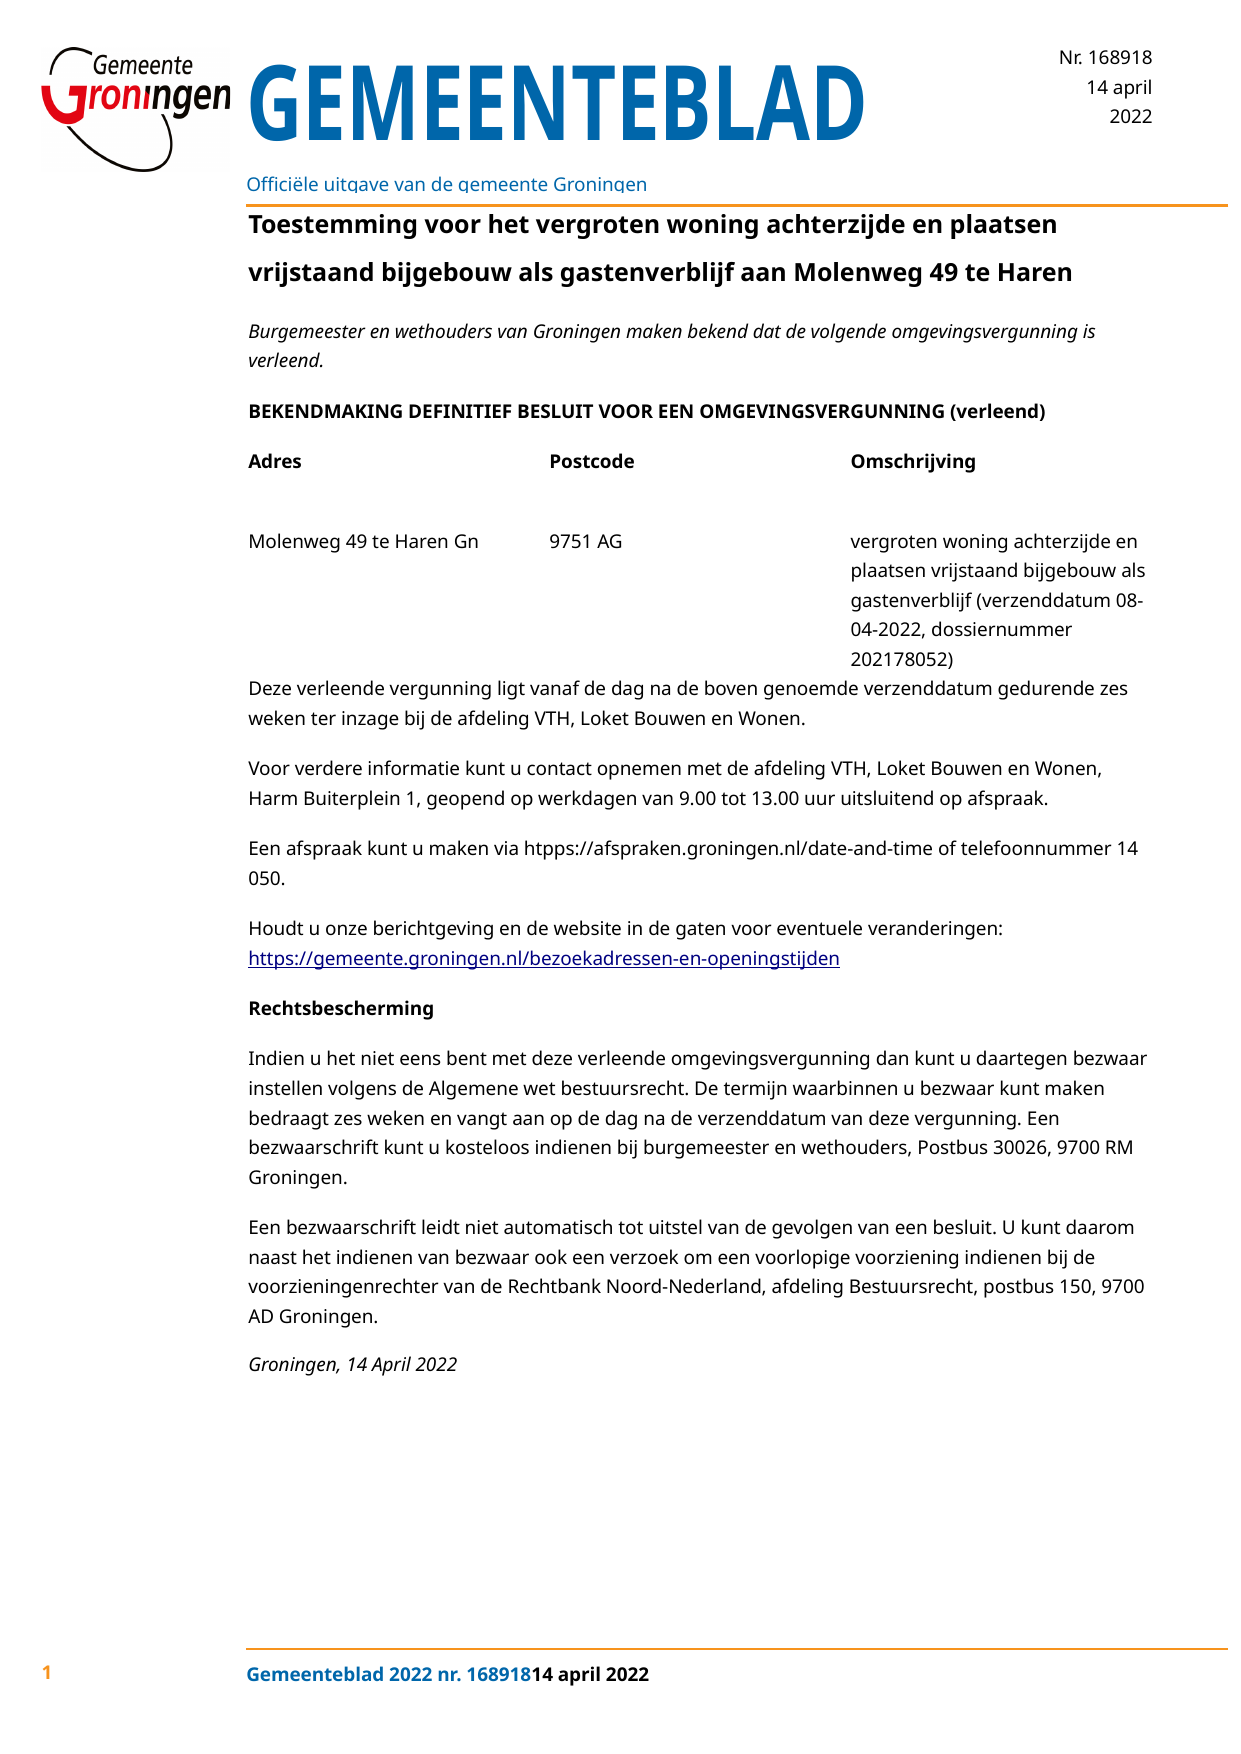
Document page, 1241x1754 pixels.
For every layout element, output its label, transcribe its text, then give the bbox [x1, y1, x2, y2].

text Een bezwaarschrift leidt niet automatisch tot uitstel van de gevolgen van een besluit. U kunt daarom naast het indienen van bezwaar ook een verzoek om een voorlopige voorziening indienen bij de voorzieningenrechter van de Rechtbank Noord-Nederland, afdeling Bestuursrecht, postbus 150, 9700 AD Groningen. [248, 1214, 1152, 1329]
text Voor verdere informatie kunt u contact opnemen met de afdeling VTH, Loket Bouwen en Wonen, Harm Buiterplein 1, geopend op werkdagen van 9.00 tot 13.00 uur uitsluitend op afspraak. [248, 755, 1152, 811]
table_header vergroten woning achterzijde en plaatsen vrijstaand bijgebouw als gastenverblijf (verzenddatum 08-04-2022, dossiernummer 202178052) [850, 528, 1152, 672]
table_header Postcode [549, 449, 850, 474]
text Een afspraak kunt u maken via htpps://afspraken.groningen.nl/date-and-time of telefoonnummer 14 050. [248, 835, 1152, 891]
text Rechtsbescherming [248, 995, 1152, 1021]
text Burgemeester en wethouders van Groningen maken bekend dat de volgende omgevingsvergunning is verleend. [248, 318, 1152, 373]
table_header Adres [248, 449, 549, 474]
table_header 9751 AG [549, 528, 850, 672]
picture [41, 47, 231, 172]
text Indien u het niet eens bent met deze verleende omgevingsvergunning dan kunt u daartegen bezwaar instellen volgens de Algemene wet bestuursrecht. De termijn waarbinnen u bezwaar kunt maken bedraagt zes weken en vangt aan op de dag na de verzenddatum van deze vergunning. Een bezwaarschrift kunt u kosteloos indienen bij burgemeester en wethouders, Postbus 30026, 9700 RM Groningen. [248, 1046, 1152, 1190]
table_header Molenweg 49 te Haren Gn [248, 528, 549, 672]
text Toestemming voor het vergroten woning achterzijde en plaatsen vrijstaand bijgebouw als gastenverblijf aan Molenweg 49 te Haren [248, 207, 1152, 288]
table_header Omschrijving [850, 449, 1152, 474]
text Houdt u onze berichtgeving en de website in de gaten voor eventuele veranderingen: https://gemeente.groningen.nl/bezoekadressen-en-openingstijden [248, 915, 1152, 971]
text Groningen, 14 April 2022 [248, 1351, 1152, 1377]
text Deze verleende vergunning ligt vanaf de dag na de boven genoemde verzenddatum gedurende zes weken ter inzage bij de afdeling VTH, Loket Bouwen en Wonen. [248, 675, 1152, 731]
text BEKENDMAKING DEFINITIEF BESLUIT VOOR EEN OMGEVINGSVERGUNNING (verleend) [248, 398, 1152, 424]
